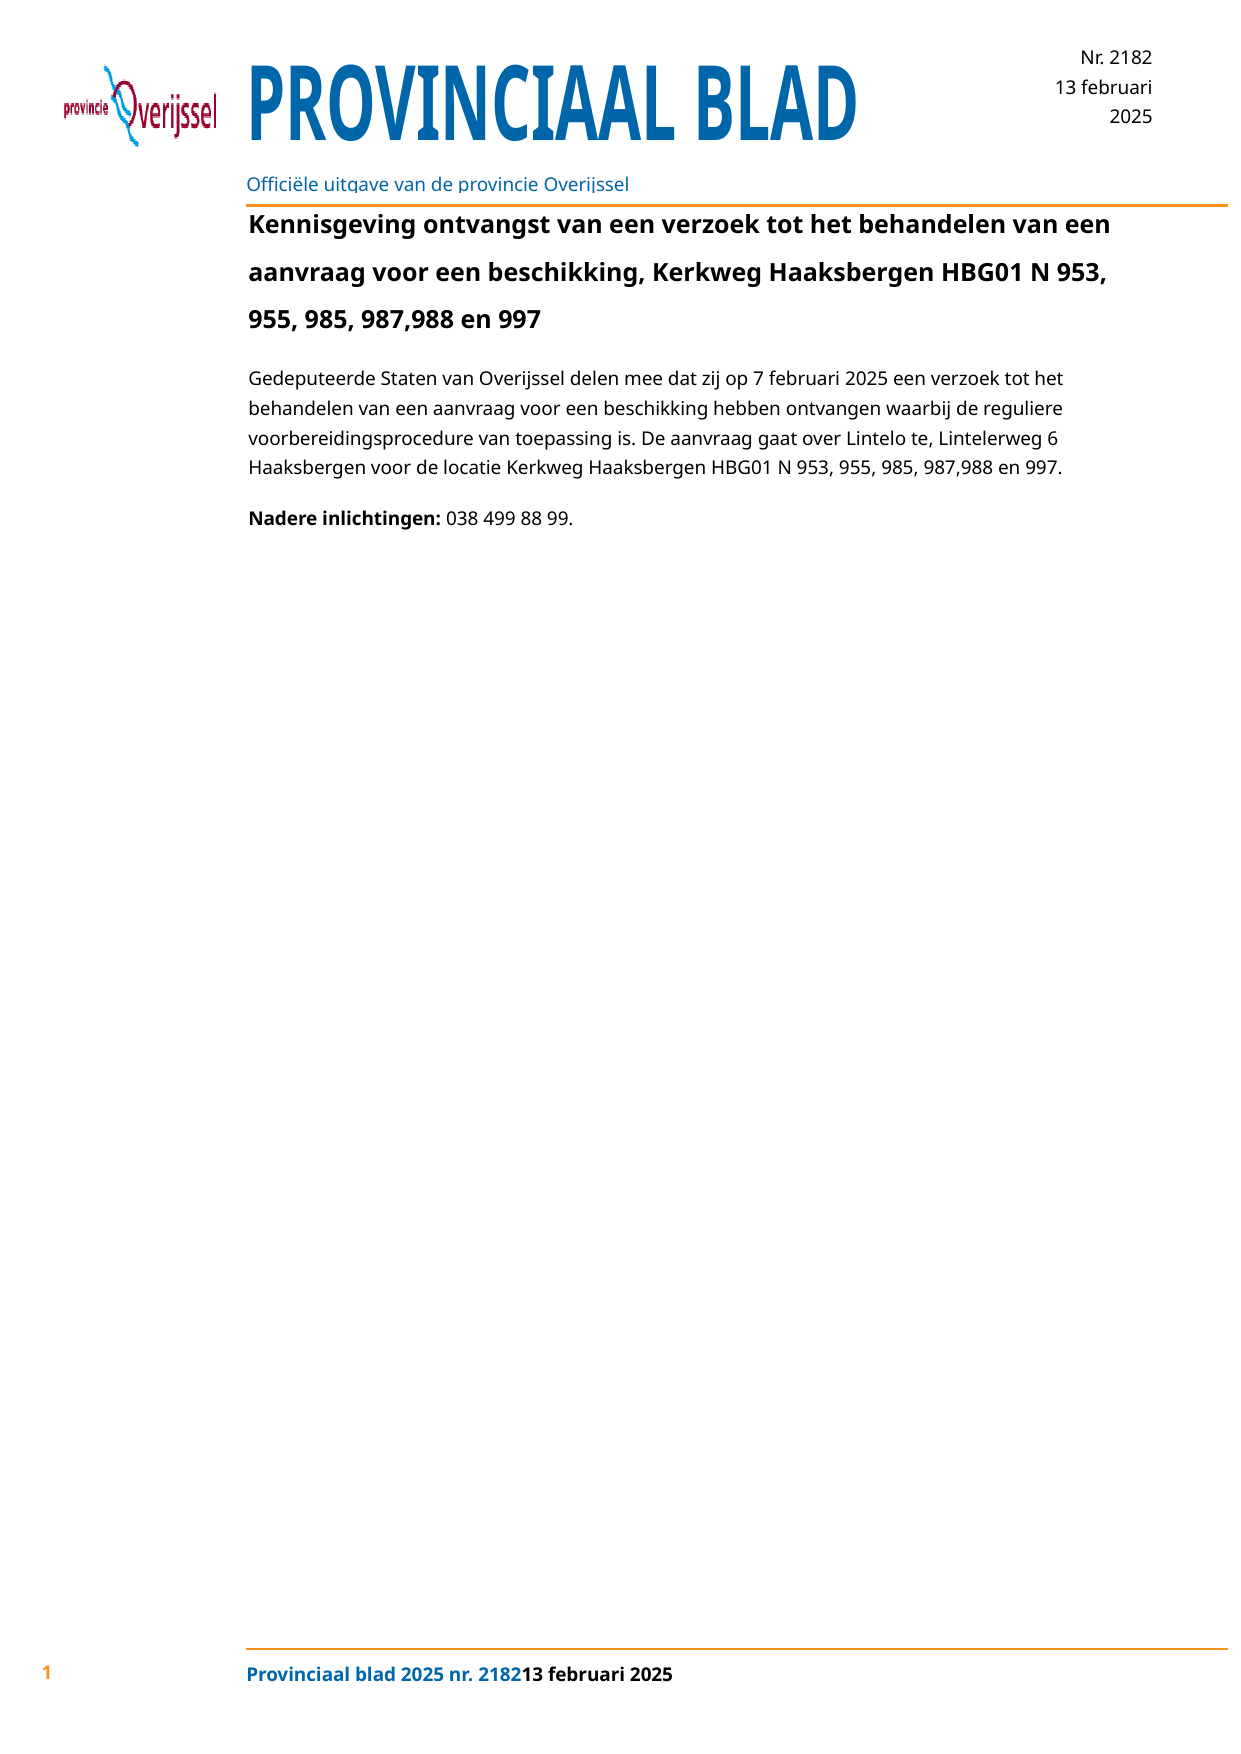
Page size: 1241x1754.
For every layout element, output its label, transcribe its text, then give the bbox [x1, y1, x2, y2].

picture [41, 47, 231, 172]
text Kennisgeving ontvangst van een verzoek tot het behandelen van een aanvraag voor een beschikking, Kerkweg Haaksbergen HBG01 N 953, 955, 985, 987,988 en 997 [248, 207, 1152, 336]
text Nadere inlichtingen: 038 499 88 99. [248, 505, 1152, 530]
text Gedeputeerde Staten van Overijssel delen mee dat zij op 7 februari 2025 een verzoek tot het behandelen van een aanvraag voor een beschikking hebben ontvangen waarbij de reguliere voorbereidingsprocedure van toepassing is. De aanvraag gaat over Lintelo te, Lintelerweg 6 Haaksbergen voor de locatie Kerkweg Haaksbergen HBG01 N 953, 955, 985, 987,988 en 997. [248, 366, 1152, 480]
